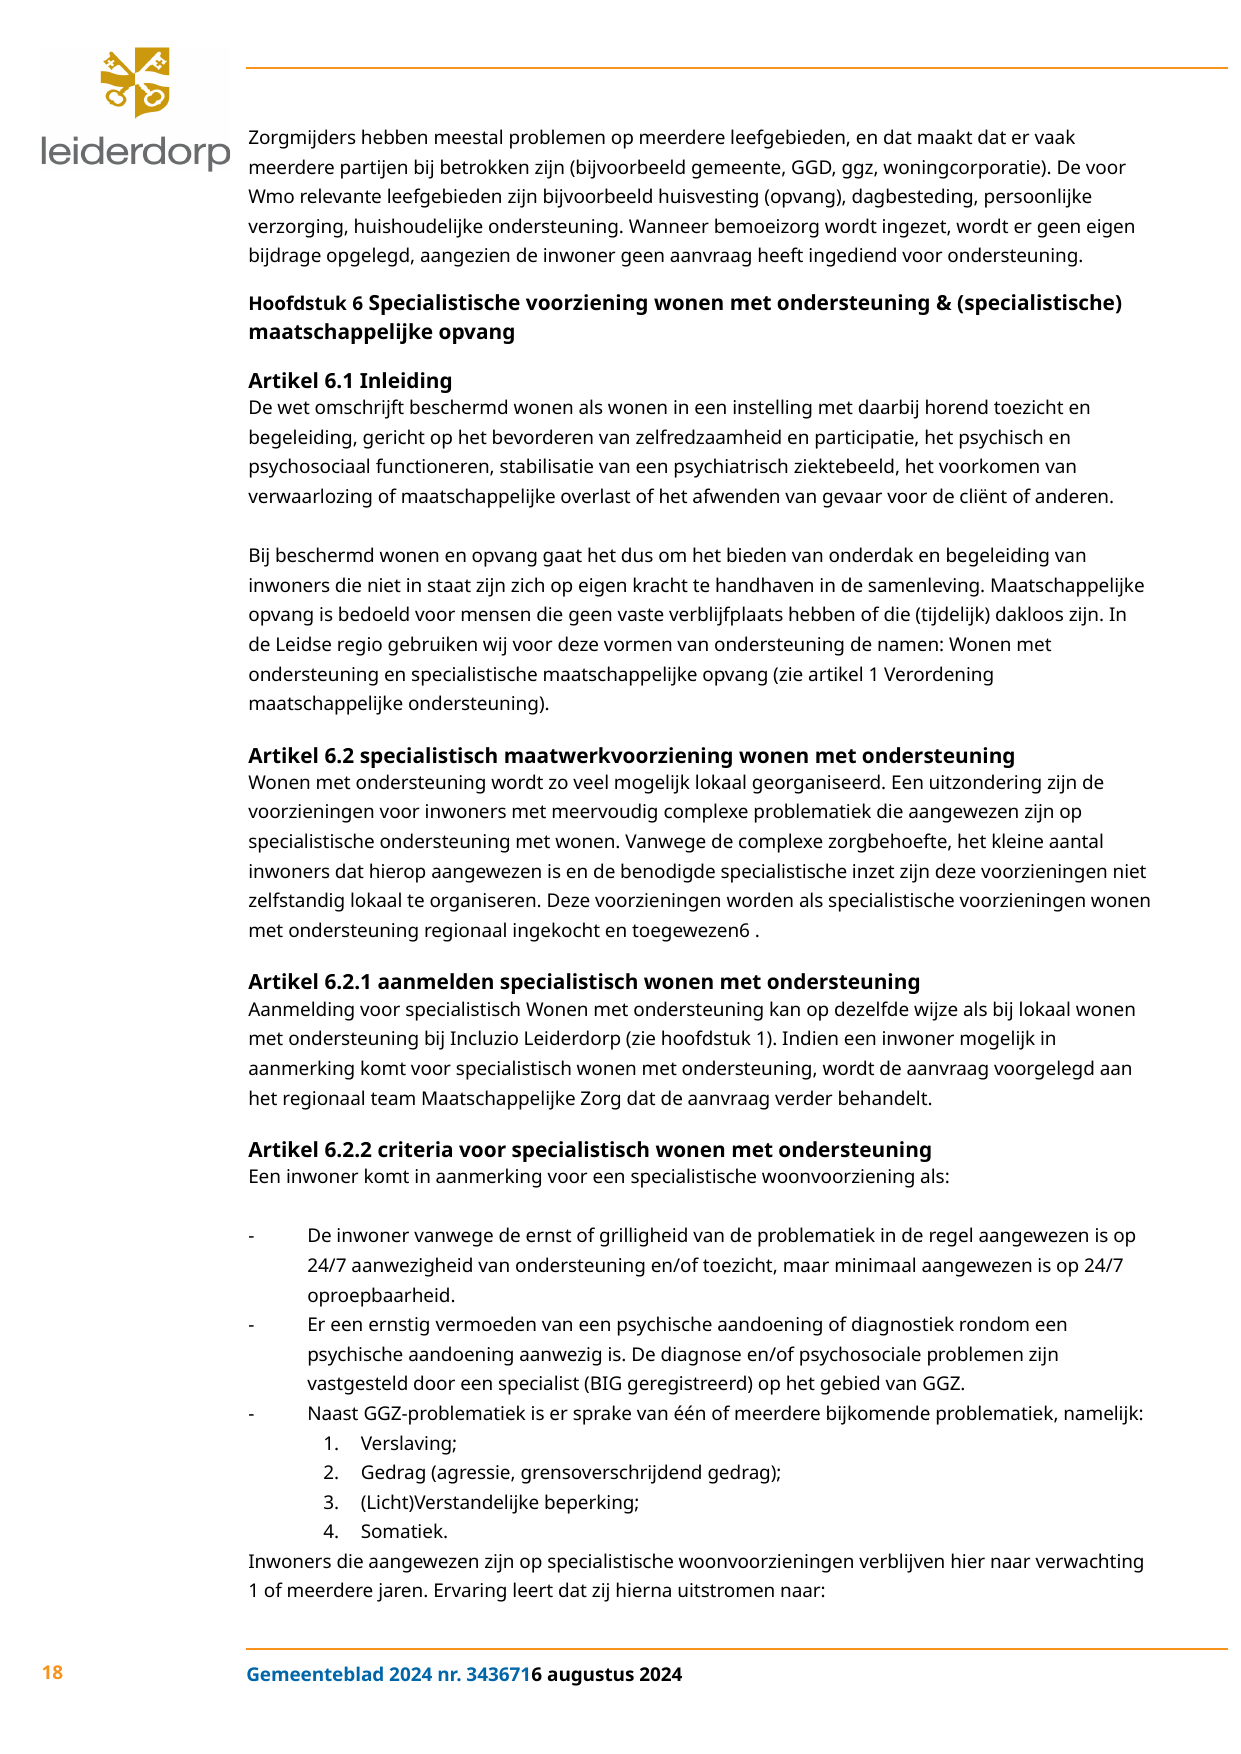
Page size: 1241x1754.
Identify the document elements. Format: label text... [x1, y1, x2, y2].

text Artikel 6.1 Inleiding [248, 366, 1152, 394]
text Zorgmijders hebben meestal problemen op meerdere leefgebieden, en dat maakt dat er vaak meerdere partijen bij betrokken zijn (bijvoorbeeld gemeente, GGD, ggz, woningcorporatie). De voor Wmo relevante leefgebieden zijn bijvoorbeeld huisvesting (opvang), dagbesteding, persoonlijke verzorging, huishoudelijke ondersteuning. Wanneer bemoeizorg wordt ingezet, wordt er geen eigen bijdrage opgelegd, aangezien de inwoner geen aanvraag heeft ingediend voor ondersteuning. [248, 124, 1152, 268]
text Aanmelding voor specialistisch Wonen met ondersteuning kan op dezelfde wijze als bij lokaal wonen met ondersteuning bij Incluzio Leiderdorp (zie hoofdstuk 1). Indien een inwoner mogelijk in aanmerking komt voor specialistisch wonen met ondersteuning, wordt de aanvraag voorgelegd aan het regionaal team Maatschappelijke Zorg dat de aanvraag verder behandelt. [248, 996, 1152, 1110]
list De inwoner vanwege de ernst of grilligheid van de problematiek in de regel aangewezen is op 24/7 aanwezigheid van ondersteuning en/of toezicht, maar minimaal aangewezen is op 24/7 oproepbaarheid. [248, 1223, 1152, 1308]
text Inwoners die aangewezen zijn op specialistische woonvoorzieningen verblijven hier naar verwachting 1 of meerdere jaren. Ervaring leert dat zij hierna uitstromen naar: [248, 1548, 1152, 1603]
list Naast GGZ-problematiek is er sprake van één of meerdere bijkomende problematiek, namelijk: [248, 1400, 1152, 1426]
list Somatiek. [323, 1518, 1152, 1544]
text Een inwoner komt in aanmerking voor een specialistische woonvoorziening als: [248, 1163, 1152, 1189]
text De wet omschrijft beschermd wonen als wonen in een instelling met daarbij horend toezicht en begeleiding, gericht op het bevorderen van zelfredzaamheid en participatie, het psychisch en psychosociaal functioneren, stabilisatie van een psychiatrisch ziektebeeld, het voorkomen van verwaarlozing of maatschappelijke overlast of het afwenden van gevaar voor de cliënt of anderen. [248, 394, 1152, 509]
text Artikel 6.2 specialistisch maatwerkvoorziening wonen met ondersteuning [248, 741, 1152, 769]
text Wonen met ondersteuning wordt zo veel mogelijk lokaal georganiseerd. Een uitzondering zijn de voorzieningen voor inwoners met meervoudig complexe problematiek die aangewezen zijn op specialistische ondersteuning met wonen. Vanwege de complexe zorgbehoefte, het kleine aantal inwoners dat hierop aangewezen is en de benodigde specialistische inzet zijn deze voorzieningen niet zelfstandig lokaal te organiseren. Deze voorzieningen worden als specialistische voorzieningen wonen met ondersteuning regionaal ingekocht en toegewezen6 . [248, 769, 1152, 943]
text Artikel 6.2.2 criteria voor specialistisch wonen met ondersteuning [248, 1135, 1152, 1163]
list Gedrag (agressie, grensoverschrijdend gedrag); [323, 1459, 1152, 1485]
list Er een ernstig vermoeden van een psychische aandoening of diagnostiek rondom een psychische aandoening aanwezig is. De diagnose en/of psychosociale problemen zijn vastgesteld door een specialist (BIG geregistreerd) op het gebied van GGZ. [248, 1311, 1152, 1396]
text Hoofdstuk 6 Specialistische voorziening wonen met ondersteuning & (specialistische) maatschappelijke opvang [248, 288, 1152, 345]
list (Licht)Verstandelijke beperking; [323, 1489, 1152, 1515]
list Verslaving; [323, 1430, 1152, 1456]
text Artikel 6.2.1 aanmelden specialistisch wonen met ondersteuning [248, 967, 1152, 996]
text Bij beschermd wonen en opvang gaat het dus om het bieden van onderdak en begeleiding van inwoners die niet in staat zijn zich op eigen kracht te handhaven in de samenleving. Maatschappelijke opvang is bedoeld voor mensen die geen vaste verblijfplaats hebben of die (tijdelijk) dakloos zijn. In de Leidse regio gebruiken wij voor deze vormen van ondersteuning de namen: Wonen met ondersteuning en specialistische maatschappelijke opvang (zie artikel 1 Verordening maatschappelijke ondersteuning). [248, 542, 1152, 716]
picture [41, 47, 231, 172]
